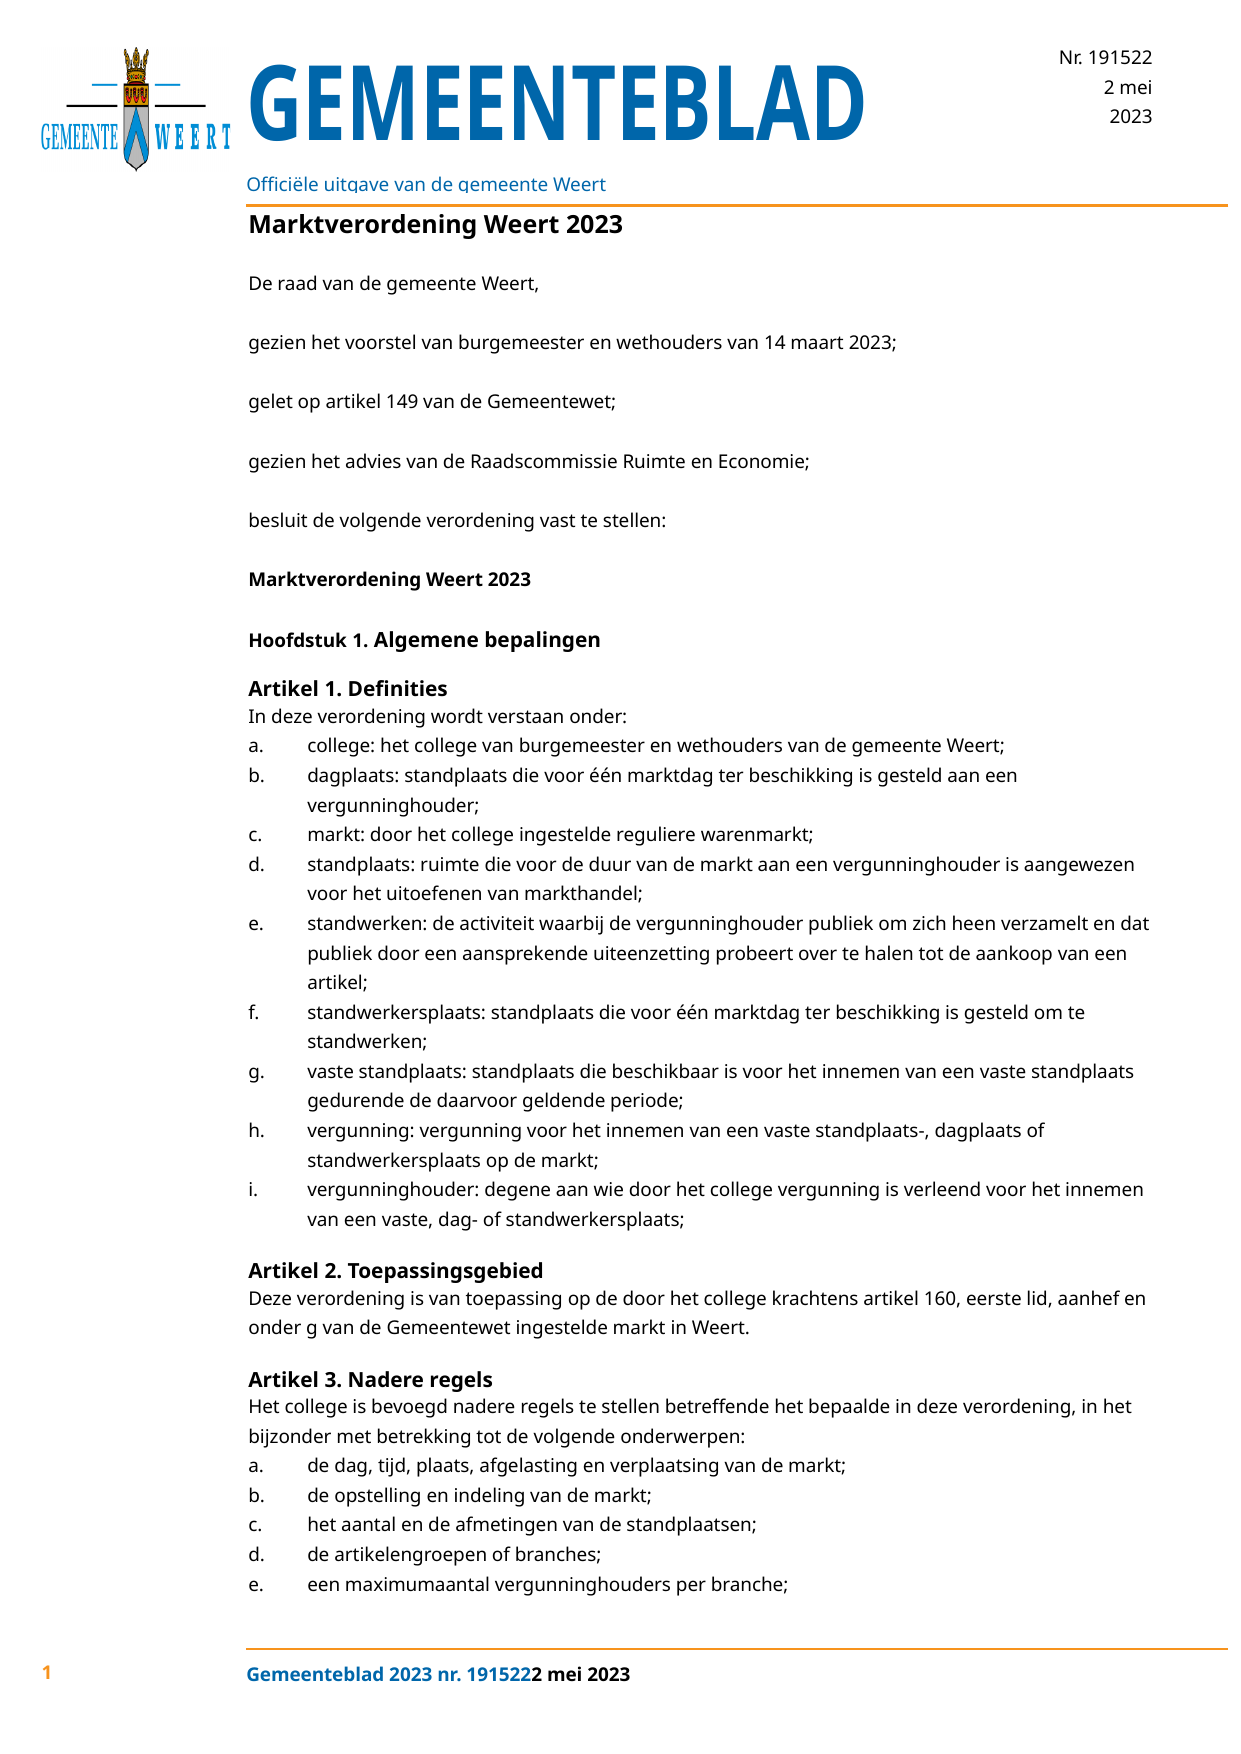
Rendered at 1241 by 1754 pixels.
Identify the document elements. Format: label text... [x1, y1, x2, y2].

text Hoofdstuk 1. Algemene bepalingen [248, 625, 1152, 654]
list markt: door het college ingestelde reguliere warenmarkt; [248, 821, 1152, 847]
text Artikel 2. Toepassingsgebied [248, 1256, 1152, 1285]
text In deze verordening wordt verstaan onder: [248, 703, 1152, 729]
list een maximumaantal vergunninghouders per branche; [248, 1571, 1152, 1596]
text gezien het voorstel van burgemeester en wethouders van 14 maart 2023; [248, 329, 1152, 355]
list vergunning: vergunning voor het innemen van een vaste standplaats-, dagplaats of standwerkersplaats op de markt; [248, 1117, 1152, 1172]
list de dag, tijd, plaats, afgelasting en verplaatsing van de markt; [248, 1452, 1152, 1478]
text Artikel 1. Definities [248, 674, 1152, 703]
text Deze verordening is van toepassing op de door het college krachtens artikel 160, eerste lid, aanhef en onder g van de Gemeentewet ingestelde markt in Weert. [248, 1285, 1152, 1340]
list standplaats: ruimte die voor de duur van de markt aan een vergunninghouder is aangewezen voor het uitoefenen van markthandel; [248, 851, 1152, 906]
picture [41, 47, 231, 172]
list standwerken: de activiteit waarbij de vergunninghouder publiek om zich heen verzamelt en dat publiek door een aansprekende uiteenzetting probeert over te halen tot de aankoop van een artikel; [248, 910, 1152, 995]
list de artikelengroepen of branches; [248, 1541, 1152, 1567]
text Artikel 3. Nadere regels [248, 1365, 1152, 1393]
list de opstelling en indeling van de markt; [248, 1482, 1152, 1508]
text gelet op artikel 149 van de Gemeentewet; [248, 389, 1152, 414]
text gezien het advies van de Raadscommissie Ruimte en Economie; [248, 448, 1152, 473]
text De raad van de gemeente Weert, [248, 270, 1152, 296]
list standwerkersplaats: standplaats die voor één marktdag ter beschikking is gesteld om te standwerken; [248, 999, 1152, 1054]
text Het college is bevoegd nadere regels te stellen betreffende het bepaalde in deze verordening, in het bijzonder met betrekking tot de volgende onderwerpen: [248, 1393, 1152, 1448]
list college: het college van burgemeester en wethouders van de gemeente Weert; [248, 733, 1152, 758]
text Marktverordening Weert 2023 [248, 566, 1152, 592]
list vergunninghouder: degene aan wie door het college vergunning is verleend voor het innemen van een vaste, dag- of standwerkersplaats; [248, 1176, 1152, 1232]
text besluit de volgende verordening vast te stellen: [248, 507, 1152, 533]
text Marktverordening Weert 2023 [248, 207, 1152, 241]
list het aantal en de afmetingen van de standplaatsen; [248, 1512, 1152, 1537]
list vaste standplaats: standplaats die beschikbaar is voor het innemen van een vaste standplaats gedurende de daarvoor geldende periode; [248, 1058, 1152, 1113]
list dagplaats: standplaats die voor één marktdag ter beschikking is gesteld aan een vergunninghouder; [248, 762, 1152, 817]
